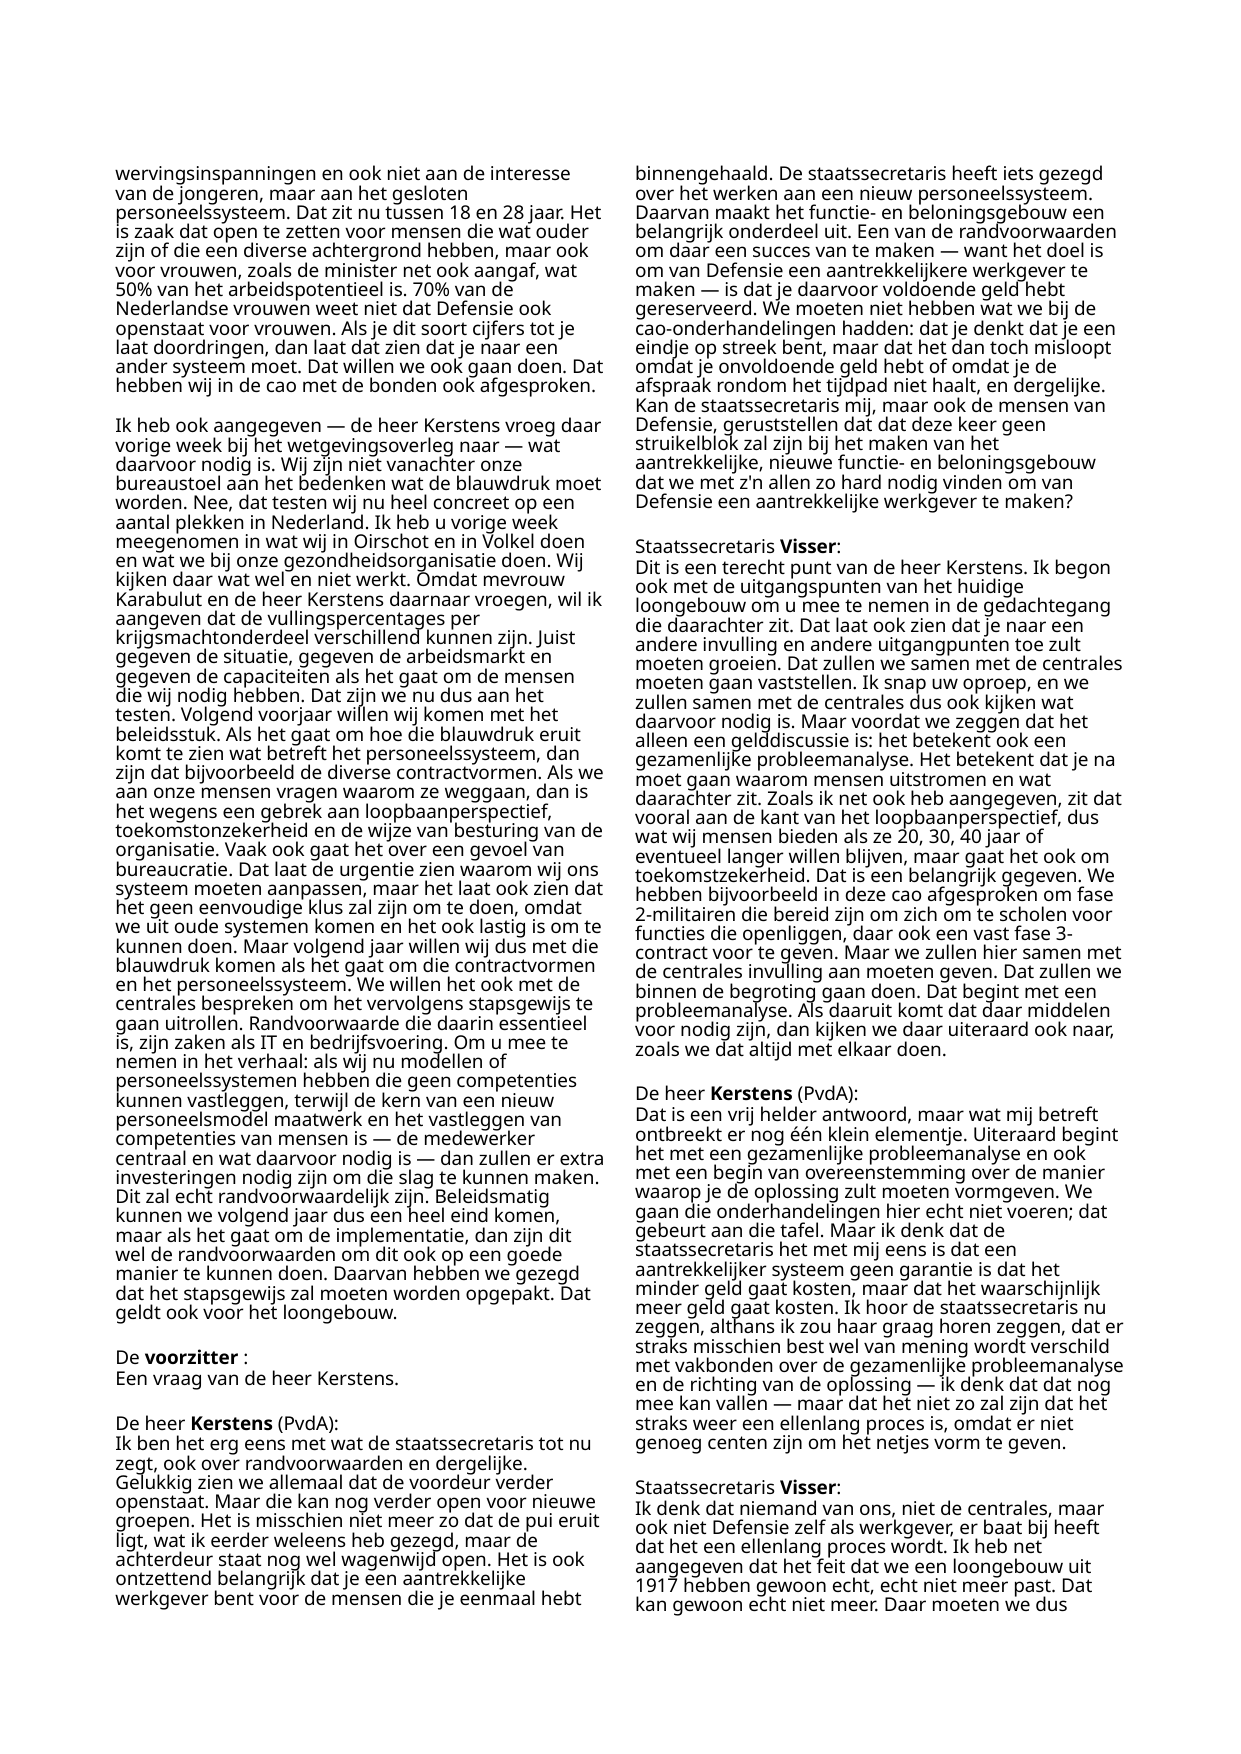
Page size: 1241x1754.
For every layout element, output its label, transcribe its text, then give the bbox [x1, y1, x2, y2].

text Ik heb ook aangegeven — de heer Kerstens vroeg daar vorige week bij het wetgevingsoverleg naar — wat daarvoor nodig is. Wij zijn niet vanachter onze bureaustoel aan het bedenken wat de blauwdruk moet worden. Nee, dat testen wij nu heel concreet op een aantal plekken in Nederland. Ik heb u vorige week meegenomen in wat wij in Oirschot en in Volkel doen en wat we bij onze gezondheidsorganisatie doen. Wij kijken daar wat wel en niet werkt. Omdat mevrouw Karabulut en de heer Kerstens daarnaar vroegen, wil ik aangeven dat de vullingspercentages per krijgsmachtonderdeel verschillend kunnen zijn. Juist gegeven de situatie, gegeven de arbeidsmarkt en gegeven de capaciteiten als het gaat om de mensen die wij nodig hebben. Dat zijn we nu dus aan het testen. Volgend voorjaar willen wij komen met het beleidsstuk. Als het gaat om hoe die blauwdruk eruit komt te zien wat betreft het personeelssysteem, dan zijn dat bijvoorbeeld de diverse contractvormen. Als we aan onze mensen vragen waarom ze weggaan, dan is het wegens een gebrek aan loopbaanperspectief, toekomstonzekerheid en de wijze van besturing van de organisatie. Vaak ook gaat het over een gevoel van bureaucratie. Dat laat de urgentie zien waarom wij ons systeem moeten aanpassen, maar het laat ook zien dat het geen eenvoudige klus zal zijn om te doen, omdat we uit oude systemen komen en het ook lastig is om te kunnen doen. Maar volgend jaar willen wij dus met die blauwdruk komen als het gaat om die contractvormen en het personeelssysteem. We willen het ook met de centrales bespreken om het vervolgens stapsgewijs te gaan uitrollen. Randvoorwaarde die daarin essentieel is, zijn zaken als IT en bedrijfsvoering. Om u mee te nemen in het verhaal: als wij nu modellen of personeelssystemen hebben die geen competenties kunnen vastleggen, terwijl de kern van een nieuw personeelsmodel maatwerk en het vastleggen van competenties van mensen is — de medewerker centraal en wat daarvoor nodig is — dan zullen er extra investeringen nodig zijn om die slag te kunnen maken. Dit zal echt randvoorwaardelijk zijn. Beleidsmatig kunnen we volgend jaar dus een heel eind komen, maar als het gaat om de implementatie, dan zijn dit wel de randvoorwaarden om dit ook op een goede manier te kunnen doen. Daarvan hebben we gezegd dat het stapsgewijs zal moeten worden opgepakt. Dat geldt ook voor het loongebouw. [115, 417, 605, 1323]
text Een vraag van de heer Kerstens. [115, 1369, 605, 1389]
text Dat is een vrij helder antwoord, maar wat mij betreft ontbreekt er nog één klein elementje. Uiteraard begint het met een gezamenlijke probleemanalyse en ook met een begin van overeenstemming over de manier waarop je de oplossing zult moeten vormgeven. We gaan die onderhandelingen hier echt niet voeren; dat gebeurt aan die tafel. Maar ik denk dat de staatssecretaris het met mij eens is dat een aantrekkelijker systeem geen garantie is dat het minder geld gaat kosten, maar dat het waarschijnlijk meer geld gaat kosten. Ik hoor de staatssecretaris nu zeggen, althans ik zou haar graag horen zeggen, dat er straks misschien best wel van mening wordt verschild met vakbonden over de gezamenlijke probleemanalyse en de richting van de oplossing — ik denk dat dat nog mee kan vallen — maar dat het niet zo zal zijn dat het straks weer een ellenlang proces is, omdat er niet genoeg centen zijn om het netjes vorm te geven. [635, 1106, 1125, 1453]
text Ik ben het erg eens met wat de staatssecretaris tot nu zegt, ook over randvoorwaarden en dergelijke. Gelukkig zien we allemaal dat de voordeur verder openstaat. Maar die kan nog verder open voor nieuwe groepen. Het is misschien niet meer zo dat de pui eruit ligt, wat ik eerder weleens heb gezegd, maar de achterdeur staat nog wel wagenwijd open. Het is ook ontzettend belangrijk dat je een aantrekkelijke werkgever bent voor de mensen die je eenmaal hebt [115, 1435, 605, 1609]
text De voorzitter : [115, 1344, 605, 1369]
text wervingsinspanningen en ook niet aan de interesse van de jongeren, maar aan het gesloten personeelssysteem. Dat zit nu tussen 18 en 28 jaar. Het is zaak dat open te zetten voor mensen die wat ouder zijn of die een diverse achtergrond hebben, maar ook voor vrouwen, zoals de minister net ook aangaf, wat 50% van het arbeidspotentieel is. 70% van de Nederlandse vrouwen weet niet dat Defensie ook openstaat voor vrouwen. Als je dit soort cijfers tot je laat doordringen, dan laat dat zien dat je naar een ander systeem moet. Dat willen we ook gaan doen. Dat hebben wij in de cao met de bonden ook afgesproken. [115, 165, 605, 397]
text Dit is een terecht punt van de heer Kerstens. Ik begon ook met de uitgangspunten van het huidige loongebouw om u mee te nemen in de gedachtegang die daarachter zit. Dat laat ook zien dat je naar een andere invulling en andere uitgangpunten toe zult moeten groeien. Dat zullen we samen met de centrales moeten gaan vaststellen. Ik snap uw oproep, en we zullen samen met de centrales dus ook kijken wat daarvoor nodig is. Maar voordat we zeggen dat het alleen een gelddiscussie is: het betekent ook een gezamenlijke probleemanalyse. Het betekent dat je na moet gaan waarom mensen uitstromen en wat daarachter zit. Zoals ik net ook heb aangegeven, zit dat vooral aan de kant van het loopbaanperspectief, dus wat wij mensen bieden als ze 20, 30, 40 jaar of eventueel langer willen blijven, maar gaat het ook om toekomstzekerheid. Dat is een belangrijk gegeven. We hebben bijvoorbeeld in deze cao afgesproken om fase 2-militairen die bereid zijn om zich om te scholen voor functies die openliggen, daar ook een vast fase 3-contract voor te geven. Maar we zullen hier samen met de centrales invulling aan moeten geven. Dat zullen we binnen de begroting gaan doen. Dat begint met een probleemanalyse. Als daaruit komt dat daar middelen voor nodig zijn, dan kijken we daar uiteraard ook naar, zoals we dat altijd met elkaar doen. [635, 559, 1125, 1060]
text binnengehaald. De staatssecretaris heeft iets gezegd over het werken aan een nieuw personeelssysteem. Daarvan maakt het functie- en beloningsgebouw een belangrijk onderdeel uit. Een van de randvoorwaarden om daar een succes van te maken — want het doel is om van Defensie een aantrekkelijkere werkgever te maken — is dat je daarvoor voldoende geld hebt gereserveerd. We moeten niet hebben wat we bij de cao-onderhandelingen hadden: dat je denkt dat je een eindje op streek bent, maar dat het dan toch misloopt omdat je onvoldoende geld hebt of omdat je de afspraak rondom het tijdpad niet haalt, en dergelijke. Kan de staatssecretaris mij, maar ook de mensen van Defensie, geruststellen dat dat deze keer geen struikelblok zal zijn bij het maken van het aantrekkelijke, nieuwe functie- en beloningsgebouw dat we met z'n allen zo hard nodig vinden om van Defensie een aantrekkelijke werkgever te maken? [635, 165, 1125, 512]
text De heer Kerstens (PvdA): [635, 1081, 1125, 1106]
text Staatssecretaris Visser: [635, 1474, 1125, 1500]
text De heer Kerstens (PvdA): [115, 1410, 605, 1435]
text Staatssecretaris Visser: [635, 533, 1125, 559]
text Ik denk dat niemand van ons, niet de centrales, maar ook niet Defensie zelf als werkgever, er baat bij heeft dat het een ellenlang proces wordt. Ik heb net aangegeven dat het feit dat we een loongebouw uit 1917 hebben gewoon echt, echt niet meer past. Dat kan gewoon echt niet meer. Daar moeten we dus [635, 1500, 1125, 1615]
